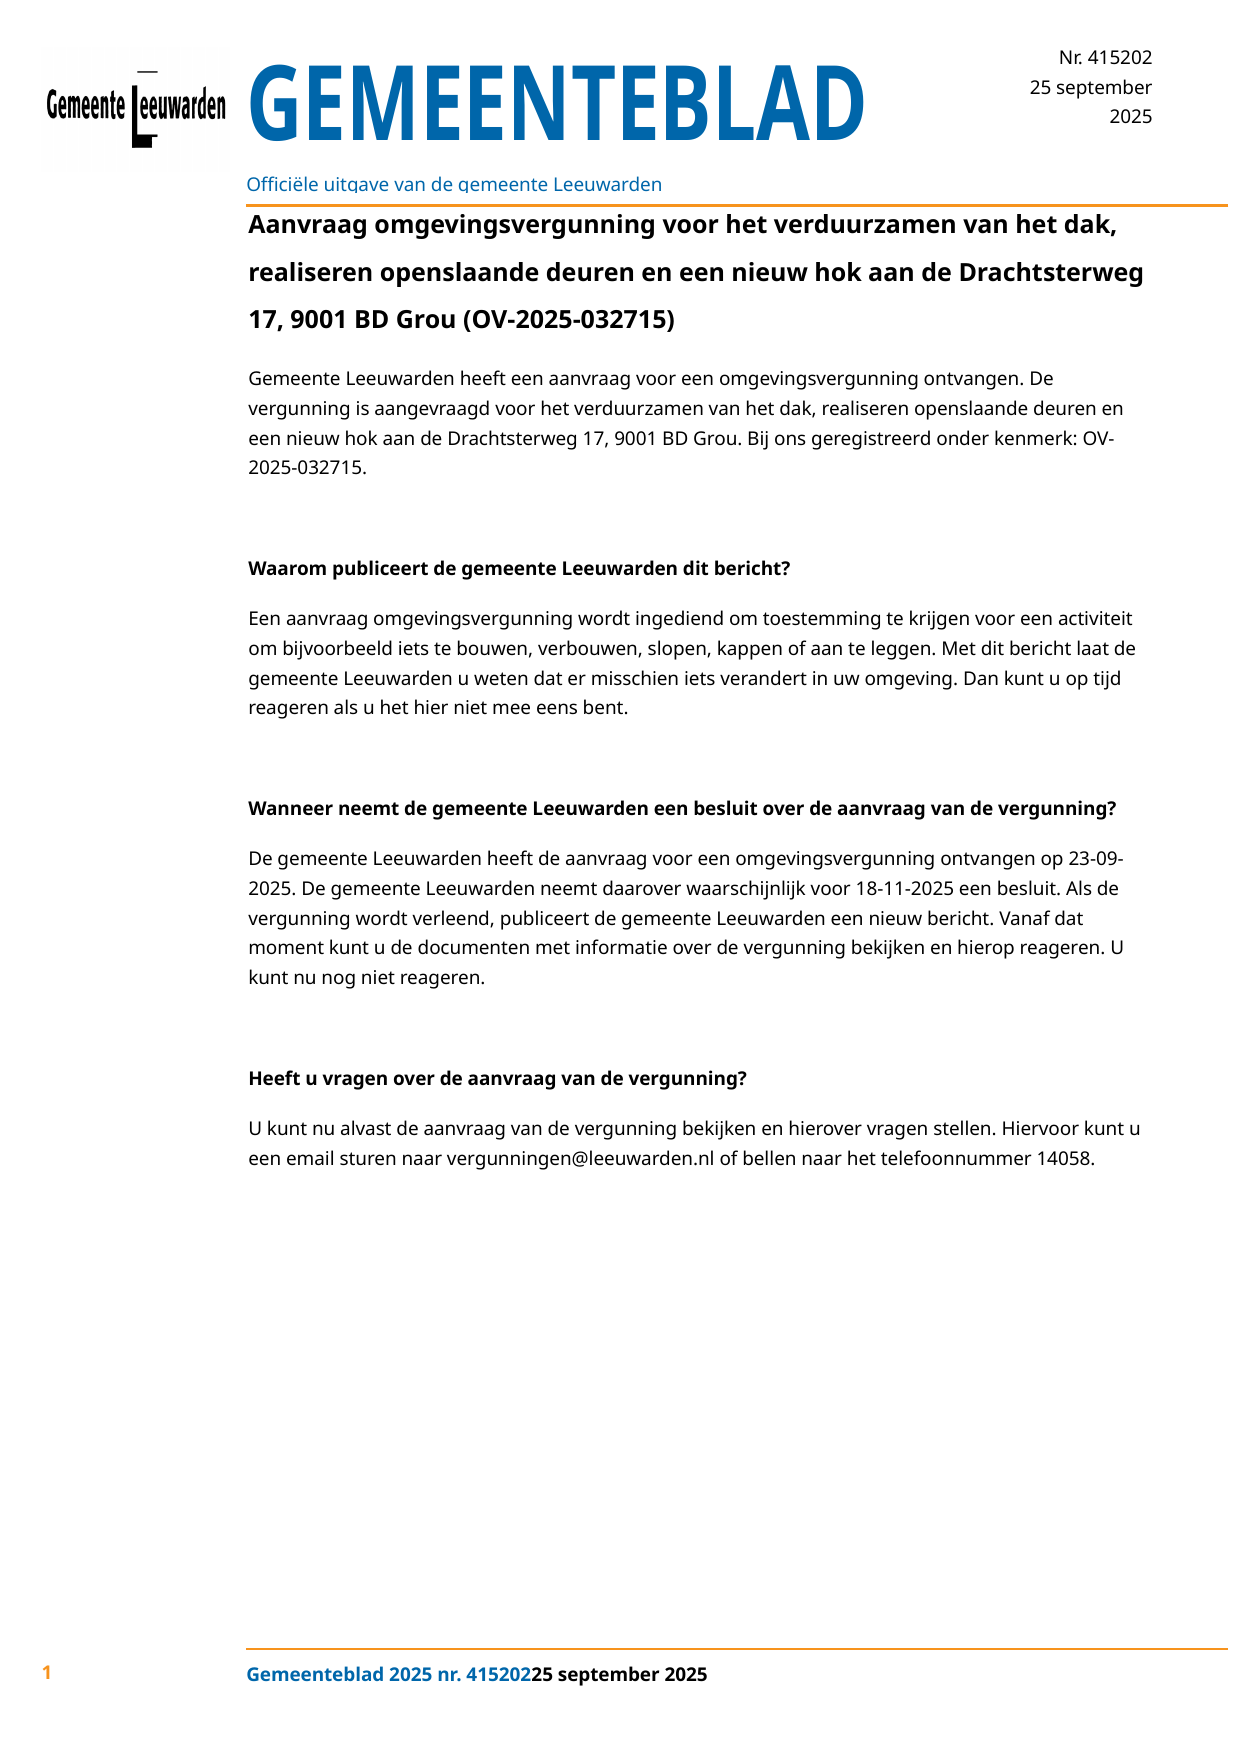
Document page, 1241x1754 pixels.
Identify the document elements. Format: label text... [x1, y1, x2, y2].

text De gemeente Leeuwarden heeft de aanvraag voor een omgevingsvergunning ontvangen op 23-09-2025. De gemeente Leeuwarden neemt daarover waarschijnlijk voor 18-11-2025 een besluit. Als de vergunning wordt verleend, publiceert de gemeente Leeuwarden een nieuw bericht. Vanaf dat moment kunt u de documenten met informatie over de vergunning bekijken en hierop reageren. U kunt nu nog niet reageren. [248, 846, 1152, 989]
text Gemeente Leeuwarden heeft een aanvraag voor een omgevingsvergunning ontvangen. De vergunning is aangevraagd voor het verduurzamen van het dak, realiseren openslaande deuren en een nieuw hok aan de Drachtsterweg 17, 9001 BD Grou. Bij ons geregistreerd onder kenmerk: OV-2025-032715. [248, 366, 1152, 480]
text Een aanvraag omgevingsvergunning wordt ingediend om toestemming te krijgen voor een activiteit om bijvoorbeeld iets te bouwen, verbouwen, slopen, kappen of aan te leggen. Met dit bericht laat de gemeente Leeuwarden u weten dat er misschien iets verandert in uw omgeving. Dan kunt u op tijd reageren als u het hier niet mee eens bent. [248, 606, 1152, 720]
text U kunt nu alvast de aanvraag van de vergunning bekijken en hierover vragen stellen. Hiervoor kunt u een email sturen naar vergunningen@leeuwarden.nl of bellen naar het telefoonnummer 14058. [248, 1115, 1152, 1170]
text Heeft u vragen over de aanvraag van de vergunning? [248, 1065, 1152, 1090]
text Waarom publiceert de gemeente Leeuwarden dit bericht? [248, 555, 1152, 581]
text Wanneer neemt de gemeente Leeuwarden een besluit over de aanvraag van de vergunning? [248, 795, 1152, 821]
text Aanvraag omgevingsvergunning voor het verduurzamen van het dak, realiseren openslaande deuren en een nieuw hok aan de Drachtsterweg 17, 9001 BD Grou (OV-2025-032715) [248, 207, 1152, 336]
picture [41, 47, 231, 172]
